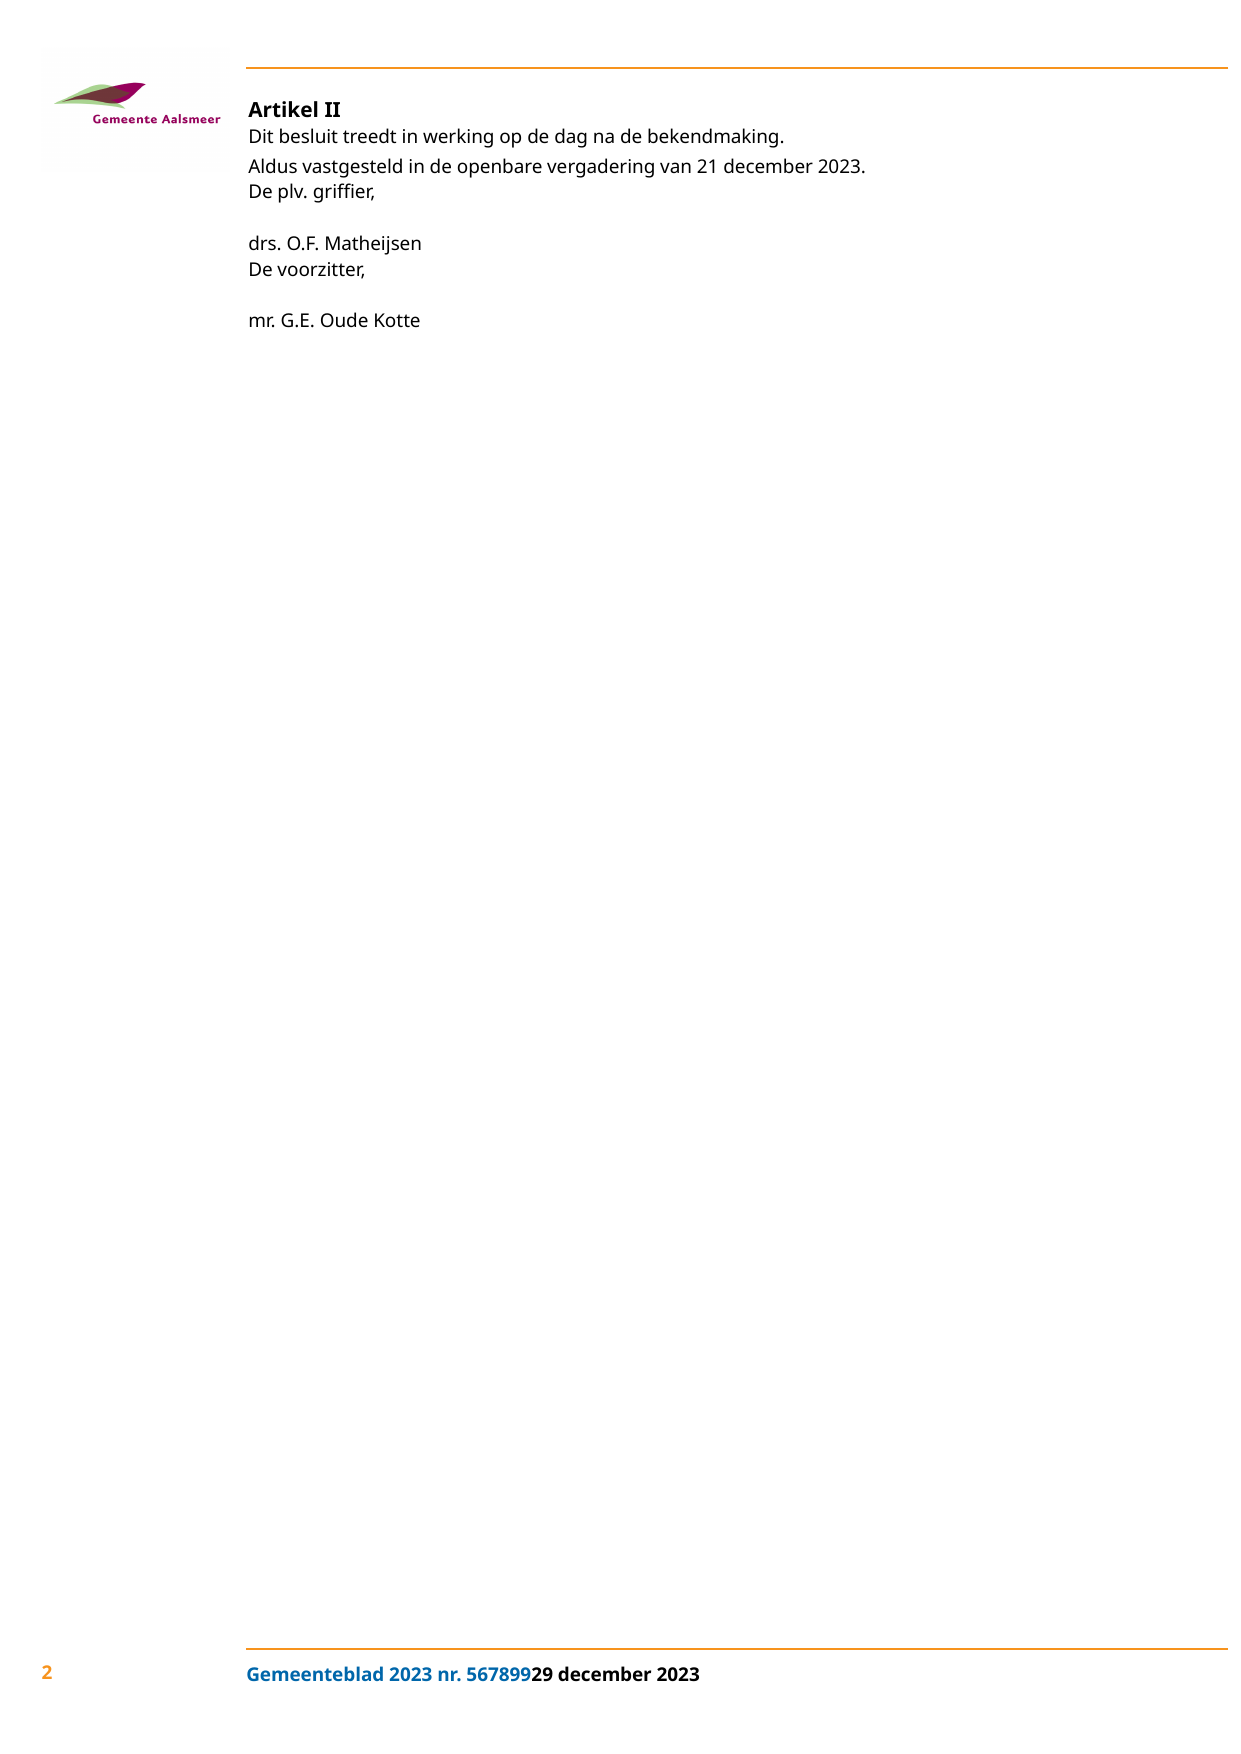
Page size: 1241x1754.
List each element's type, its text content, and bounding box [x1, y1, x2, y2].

text Dit besluit treedt in werking op de dag na de bekendmaking. [248, 123, 1152, 149]
text drs. O.F. Matheijsen [248, 230, 1152, 256]
text De voorzitter, [248, 256, 1152, 281]
text Aldus vastgesteld in de openbare vergadering van 21 december 2023. [248, 153, 1152, 178]
text mr. G.E. Oude Kotte [248, 307, 1152, 333]
picture [41, 47, 231, 172]
text De plv. griffier, [248, 178, 1152, 204]
text Artikel II [248, 95, 1152, 123]
